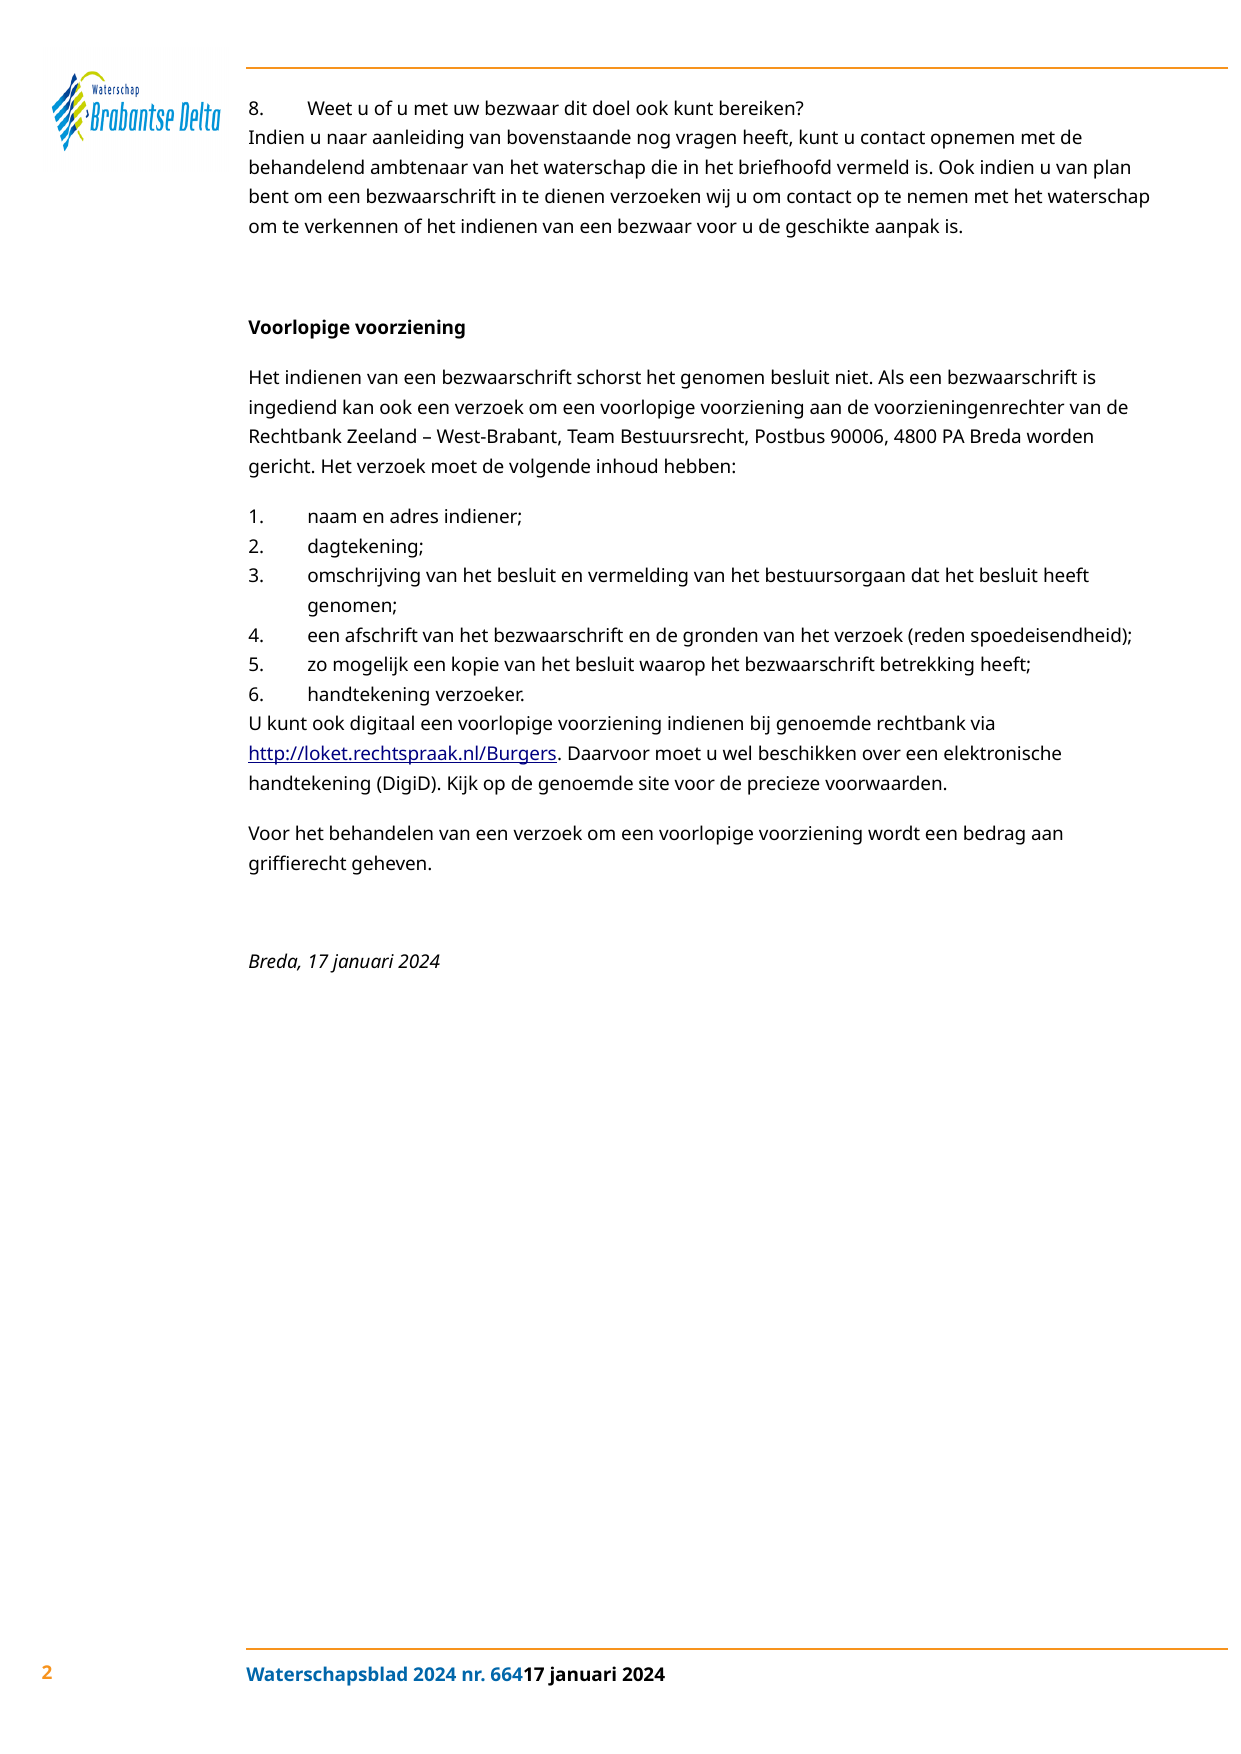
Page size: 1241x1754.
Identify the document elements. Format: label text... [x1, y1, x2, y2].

list omschrijving van het besluit en vermelding van het bestuursorgaan dat het besluit heeft genomen; [248, 563, 1152, 618]
list naam en adres indiener; [248, 503, 1152, 529]
text Indien u naar aanleiding van bovenstaande nog vragen heeft, kunt u contact opnemen met de behandelend ambtenaar van het waterschap die in het briefhoofd vermeld is. Ook indien u van plan bent om een bezwaarschrift in te dienen verzoeken wij u om contact op te nemen met het waterschap om te verkennen of het indienen van een bezwaar voor u de geschikte aanpak is. [248, 124, 1152, 239]
list een afschrift van het bezwaarschrift en de gronden van het verzoek (reden spoedeisendheid); [248, 622, 1152, 648]
list Weet u of u met uw bezwaar dit doel ook kunt bereiken? [248, 95, 1152, 121]
list handtekening verzoeker. [248, 681, 1152, 707]
text Voor het behandelen van een verzoek om een voorlopige voorziening wordt een bedrag aan griffierecht geheven. [248, 820, 1152, 876]
text Voorlopige voorziening [248, 314, 1152, 340]
list dagtekening; [248, 533, 1152, 559]
picture [41, 47, 231, 172]
list zo mogelijk een kopie van het besluit waarop het bezwaarschrift betrekking heeft; [248, 651, 1152, 677]
text Het indienen van een bezwaarschrift schorst het genomen besluit niet. Als een bezwaarschrift is ingediend kan ook een verzoek om een voorlopige voorziening aan de voorzieningenrechter van de Rechtbank Zeeland – West-Brabant, Team Bestuursrecht, Postbus 90006, 4800 PA Breda worden gericht. Het verzoek moet de volgende inhoud hebben: [248, 364, 1152, 479]
text U kunt ook digitaal een voorlopige voorziening indienen bij genoemde rechtbank via http://loket.rechtspraak.nl/Burgers. Daarvoor moet u wel beschikken over een elektronische handtekening (DigiD). Kijk op de genoemde site voor de precieze voorwaarden. [248, 711, 1152, 796]
text Breda, 17 januari 2024 [248, 948, 1152, 974]
